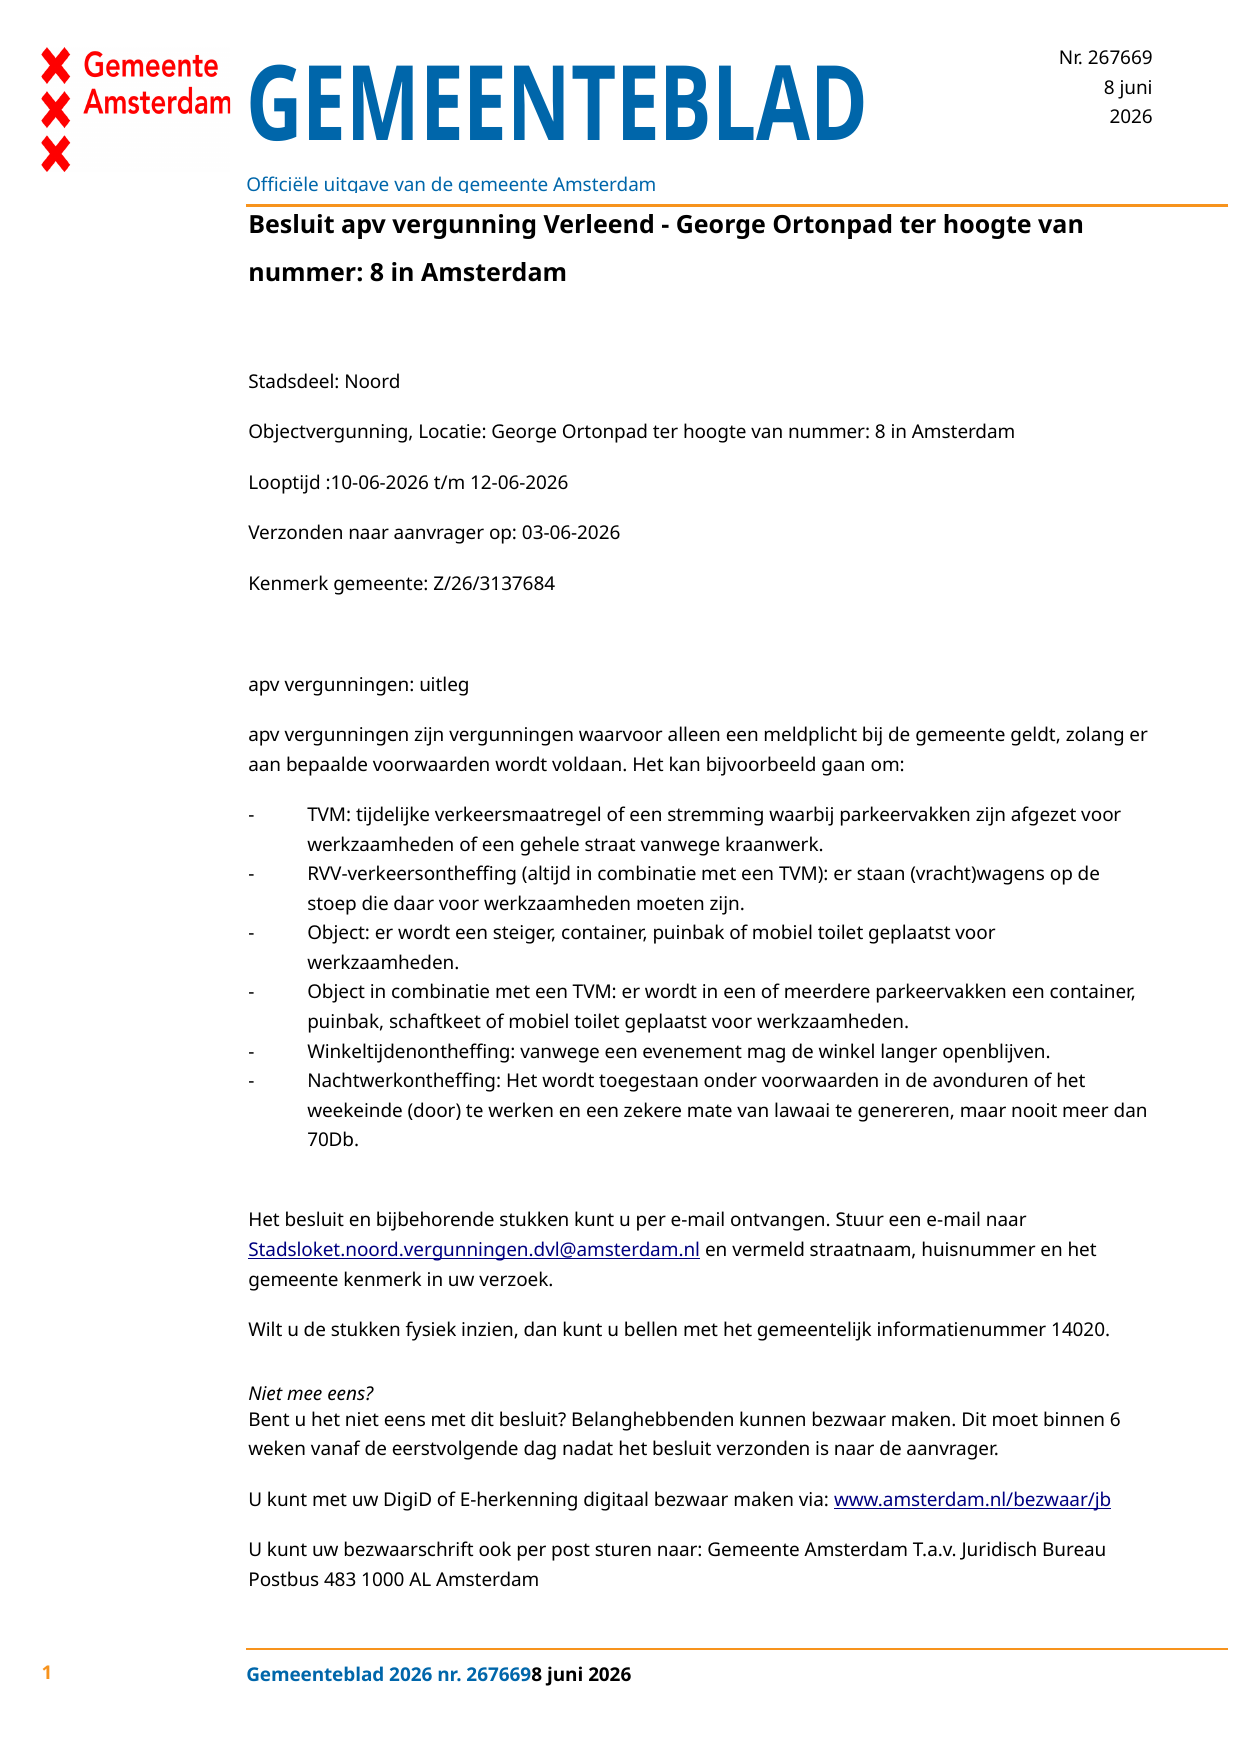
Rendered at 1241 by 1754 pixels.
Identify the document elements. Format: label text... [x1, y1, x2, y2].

text Niet mee eens? [248, 1380, 1152, 1406]
text apv vergunningen zijn vergunningen waarvoor alleen een meldplicht bij de gemeente geldt, zolang er aan bepaalde voorwaarden wordt voldaan. Het kan bijvoorbeeld gaan om: [248, 721, 1152, 777]
text apv vergunningen: uitleg [248, 671, 1152, 697]
text Looptijd :10-06-2026 t/m 12-06-2026 [248, 469, 1152, 495]
list Object: er wordt een steiger, container, puinbak of mobiel toilet geplaatst voor werkzaamheden. [248, 919, 1152, 975]
list RVV-verkeersontheffing (altijd in combinatie met een TVM): er staan (vracht)wagens op de stoep die daar voor werkzaamheden moeten zijn. [248, 860, 1152, 916]
text Verzonden naar aanvrager op: 03-06-2026 [248, 519, 1152, 545]
text Het besluit en bijbehorende stukken kunt u per e-mail ontvangen. Stuur een e-mail naar Stadsloket.noord.vergunningen.dvl@amsterdam.nl en vermeld straatnaam, huisnummer en het gemeente kenmerk in uw verzoek. [248, 1207, 1152, 1292]
picture [41, 47, 231, 172]
text Stadsdeel: Noord [248, 368, 1152, 394]
list Object in combinatie met een TVM: er wordt in een of meerdere parkeervakken een container, puinbak, schaftkeet of mobiel toilet geplaatst voor werkzaamheden. [248, 979, 1152, 1034]
text Besluit apv vergunning Verleend - George Ortonpad ter hoogte van nummer: 8 in Amsterdam [248, 207, 1152, 288]
text Wilt u de stukken fysiek inzien, dan kunt u bellen met het gemeentelijk informatienummer 14020. [248, 1316, 1152, 1342]
text Kenmerk gemeente: Z/26/3137684 [248, 570, 1152, 596]
list Nachtwerkontheffing: Het wordt toegestaan onder voorwaarden in de avonduren of het weekeinde (door) te werken en een zekere mate van lawaai te genereren, maar nooit meer dan 70Db. [248, 1067, 1152, 1152]
list TVM: tijdelijke verkeersmaatregel of een stremming waarbij parkeervakken zijn afgezet voor werkzaamheden of een gehele straat vanwege kraanwerk. [248, 801, 1152, 857]
text U kunt uw bezwaarschrift ook per post sturen naar: Gemeente Amsterdam T.a.v. Juridisch Bureau Postbus 483 1000 AL Amsterdam [248, 1536, 1152, 1592]
list Winkeltijdenontheffing: vanwege een evenement mag de winkel langer openblijven. [248, 1038, 1152, 1064]
text U kunt met uw DigiD of E-herkenning digitaal bezwaar maken via: www.amsterdam.nl/bezwaar/jb [248, 1486, 1152, 1512]
text Bent u het niet eens met dit besluit? Belanghebbenden kunnen bezwaar maken. Dit moet binnen 6 weken vanaf de eerstvolgende dag nadat het besluit verzonden is naar de aanvrager. [248, 1406, 1152, 1461]
text Objectvergunning, Locatie: George Ortonpad ter hoogte van nummer: 8 in Amsterdam [248, 419, 1152, 444]
